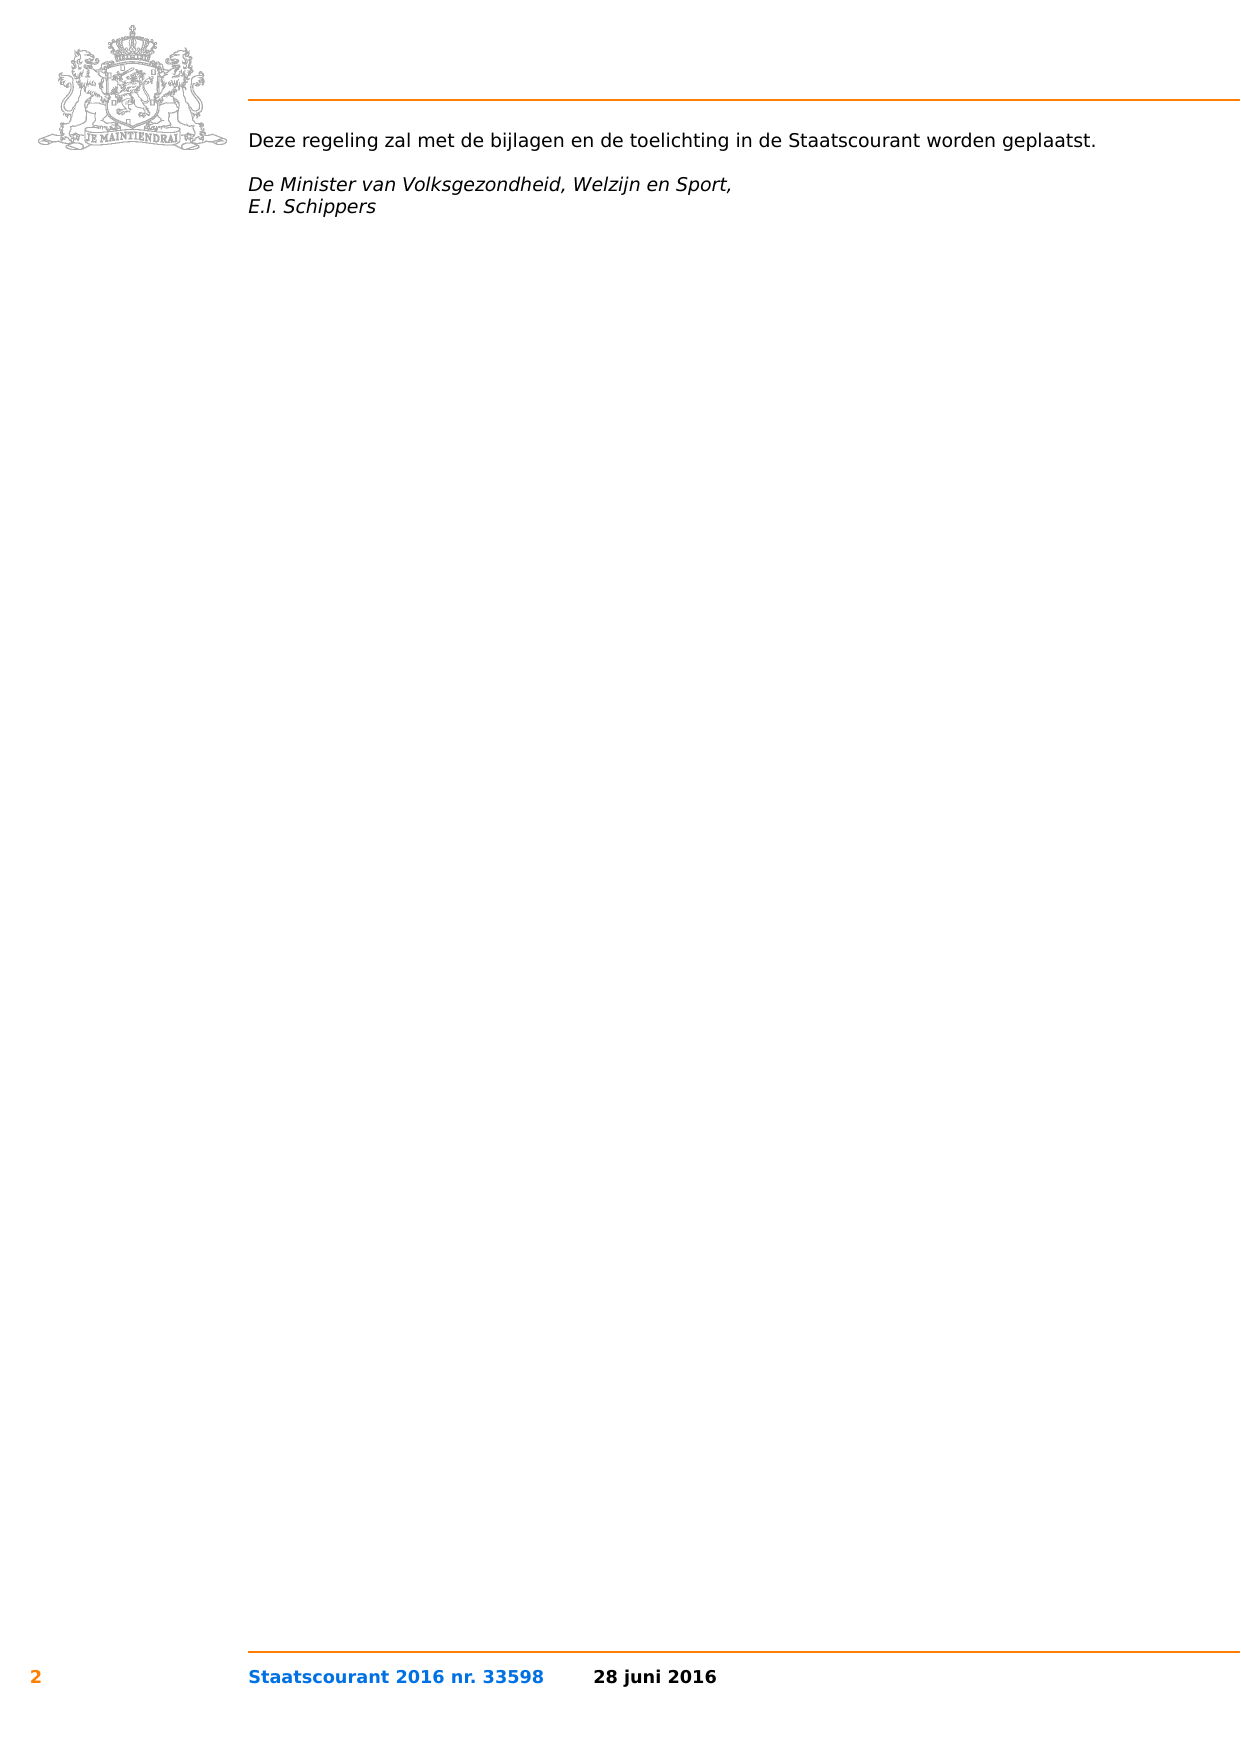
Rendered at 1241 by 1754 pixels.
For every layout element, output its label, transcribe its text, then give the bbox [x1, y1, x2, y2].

picture [38, 25, 227, 150]
text De Minister van Volksgezondheid, Welzijn en Sport, E.I. Schippers [248, 174, 1163, 218]
text Deze regeling zal met de bijlagen en de toelichting in de Staatscourant worden geplaatst. [248, 130, 1163, 152]
